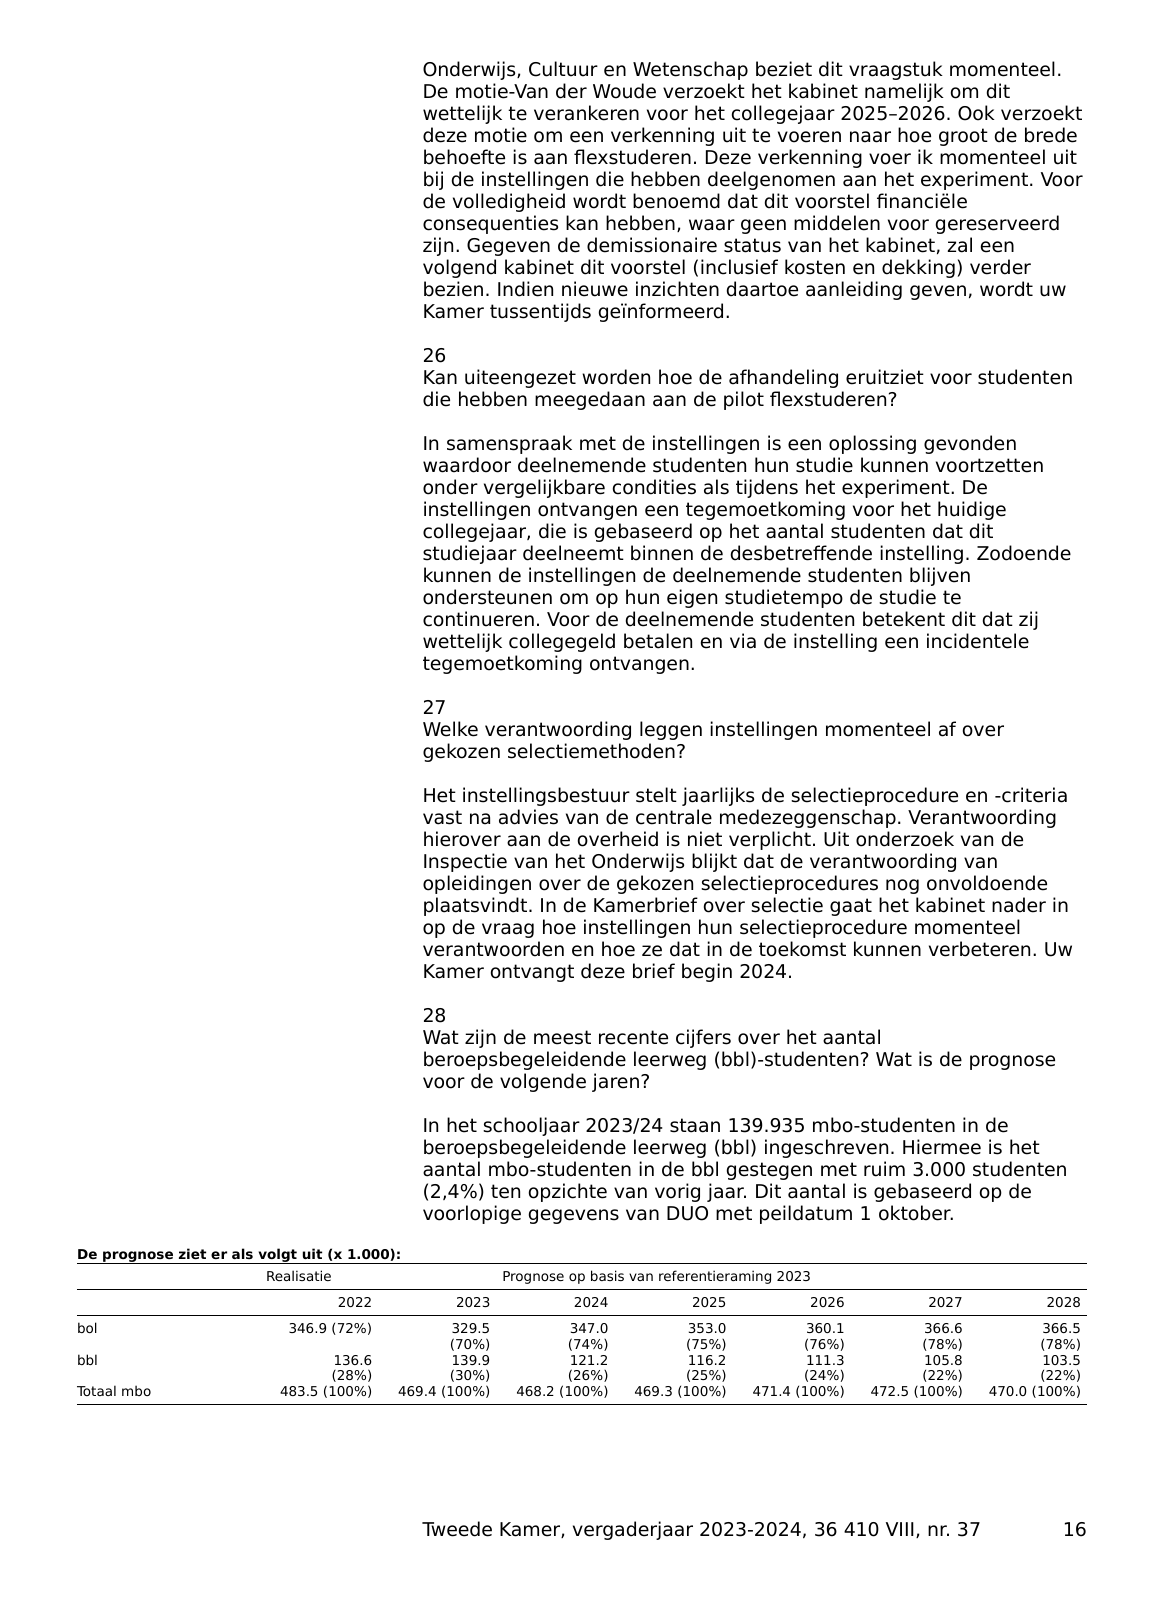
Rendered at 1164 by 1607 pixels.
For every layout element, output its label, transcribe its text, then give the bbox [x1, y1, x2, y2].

table_cell 347.0 (74%) [496, 1316, 614, 1352]
text Kan uiteengezet worden hoe de afhandeling eruitziet voor studenten die hebben meegedaan aan de pilot flexstuderen? [422, 367, 1087, 411]
table_cell 353.0 (75%) [614, 1316, 732, 1352]
table_cell 105.8 (22%) [850, 1352, 968, 1384]
table_cell 139.9 (30%) [378, 1352, 496, 1384]
table_cell 2027 [850, 1290, 968, 1315]
table_cell 468.2 (100%) [496, 1384, 614, 1404]
table_cell bol [77, 1316, 260, 1352]
table_cell [378, 1264, 496, 1289]
text Welke verantwoording leggen instellingen momenteel af over gekozen selectiemethoden? [422, 719, 1087, 763]
table_cell 471.4 (100%) [732, 1384, 850, 1404]
table_cell 472.5 (100%) [850, 1384, 968, 1404]
table_header De prognose ziet er als volgt uit (x 1.000): [77, 1247, 1087, 1263]
table_cell 116.2 (25%) [614, 1352, 732, 1384]
table_cell 366.6 (78%) [850, 1316, 968, 1352]
table_cell 136.6 (28%) [260, 1352, 378, 1384]
table_cell Prognose op basis van referentieraming 2023 [496, 1264, 1087, 1289]
table_cell 121.2 (26%) [496, 1352, 614, 1384]
table_cell 346.9 (72%) [260, 1316, 378, 1352]
table_cell Realisatie [260, 1264, 378, 1289]
table_cell 329.5 (70%) [378, 1316, 496, 1352]
table_cell 2026 [732, 1290, 850, 1315]
table_cell 483.5 (100%) [260, 1384, 378, 1404]
table_cell 2024 [496, 1290, 614, 1315]
text Het instellingsbestuur stelt jaarlijks de selectieprocedure en -criteria vast na advies van de centrale medezeggenschap. Verantwoording hierover aan de overheid is niet verplicht. Uit onderzoek van de Inspectie van het Onderwijs blijkt dat de verantwoording van opleidingen over de gekozen selectieprocedures nog onvoldoende plaatsvindt. In de Kamerbrief over selectie gaat het kabinet nader in op de vraag hoe instellingen hun selectieprocedure momenteel verantwoorden en hoe ze dat in de toekomst kunnen verbeteren. Uw Kamer ontvangt deze brief begin 2024. [422, 785, 1087, 983]
table_cell 111.3 (24%) [732, 1352, 850, 1384]
table_cell 2028 [969, 1290, 1087, 1315]
text In samenspraak met de instellingen is een oplossing gevonden waardoor deelnemende studenten hun studie kunnen voortzetten onder vergelijkbare condities als tijdens het experiment. De instellingen ontvangen een tegemoetkoming voor het huidige collegejaar, die is gebaseerd op het aantal studenten dat dit studiejaar deelneemt binnen de desbetreffende instelling. Zodoende kunnen de instellingen de deelnemende studenten blijven ondersteunen om op hun eigen studietempo de studie te continueren. Voor de deelnemende studenten betekent dit dat zij wettelijk collegegeld betalen en via de instelling een incidentele tegemoetkoming ontvangen. [422, 433, 1087, 675]
table_cell 2025 [614, 1290, 732, 1315]
text Wat zijn de meest recente cijfers over het aantal beroepsbegeleidende leerweg (bbl)-studenten? Wat is de prognose voor de volgende jaren? [422, 1027, 1087, 1093]
text Onderwijs, Cultuur en Wetenschap beziet dit vraagstuk momenteel. De motie-Van der Woude verzoekt het kabinet namelijk om dit wettelijk te verankeren voor het collegejaar 2025–2026. Ook verzoekt deze motie om een verkenning uit te voeren naar hoe groot de brede behoefte is aan flexstuderen. Deze verkenning voer ik momenteel uit bij de instellingen die hebben deelgenomen aan het experiment. Voor de volledigheid wordt benoemd dat dit voorstel financiële consequenties kan hebben, waar geen middelen voor gereserveerd zijn. Gegeven de demissionaire status van het kabinet, zal een volgend kabinet dit voorstel (inclusief kosten en dekking) verder bezien. Indien nieuwe inzichten daartoe aanleiding geven, wordt uw Kamer tussentijds geïnformeerd. [422, 59, 1087, 323]
table_cell Totaal mbo [77, 1384, 260, 1404]
table_cell 2022 [260, 1290, 378, 1315]
table_cell 103.5 (22%) [969, 1352, 1087, 1384]
table_cell 2023 [378, 1290, 496, 1315]
text In het schooljaar 2023/24 staan 139.935 mbo-studenten in de beroepsbegeleidende leerweg (bbl) ingeschreven. Hiermee is het aantal mbo-studenten in de bbl gestegen met ruim 3.000 studenten (2,4%) ten opzichte van vorig jaar. Dit aantal is gebaseerd op de voorlopige gegevens van DUO met peildatum 1 oktober. [422, 1115, 1087, 1225]
text 28 [422, 1005, 1087, 1027]
table_cell [77, 1264, 260, 1289]
table_cell bbl [77, 1352, 260, 1384]
text 27 [422, 697, 1087, 719]
text 26 [422, 345, 1087, 367]
table_cell 469.3 (100%) [614, 1384, 732, 1404]
table_cell 360.1 (76%) [732, 1316, 850, 1352]
table_cell 469.4 (100%) [378, 1384, 496, 1404]
table_cell [77, 1290, 260, 1315]
table_cell 366.5 (78%) [969, 1316, 1087, 1352]
table_cell 470.0 (100%) [969, 1384, 1087, 1404]
